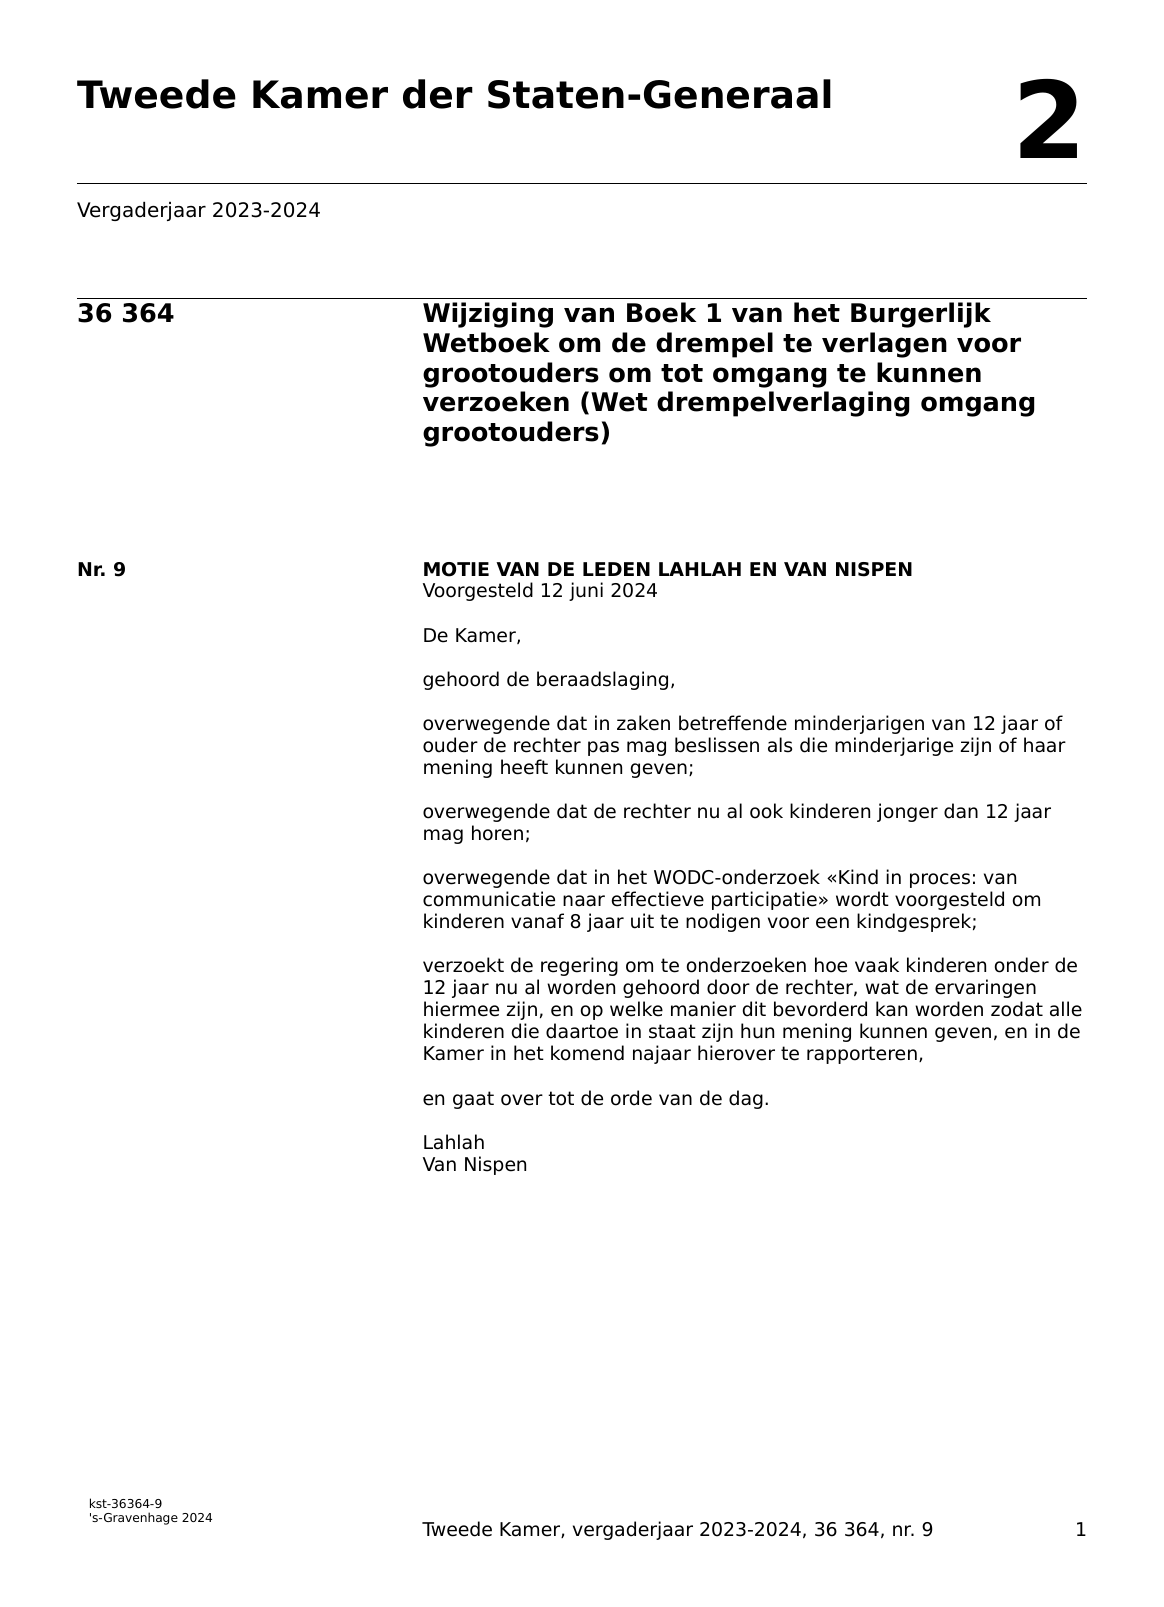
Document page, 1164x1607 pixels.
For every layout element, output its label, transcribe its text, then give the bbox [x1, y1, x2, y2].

table_cell Vergaderjaar 2023-2024 [77, 184, 1087, 298]
text Lahlah [422, 1132, 1087, 1153]
text 's-Gravenhage 2024 [88, 1511, 323, 1525]
text gehoord de beraadslaging, [422, 669, 1087, 691]
text De Kamer, [422, 624, 1087, 647]
text overwegende dat in het WODC-onderzoek «Kind in proces: van communicatie naar effectieve participatie» wordt voorgesteld om kinderen vanaf 8 jaar uit te nodigen voor een kindgesprek; [422, 867, 1087, 933]
table_header Tweede Kamer der Staten-Generaal [77, 59, 886, 183]
text verzoekt de regering om te onderzoeken hoe vaak kinderen onder de 12 jaar nu al worden gehoord door de rechter, wat de ervaringen hiermee zijn, en op welke manier dit bevorderd kan worden zodat alle kinderen die daartoe in staat zijn hun mening kunnen geven, en in de Kamer in het komend najaar hierover te rapporteren, [422, 955, 1087, 1065]
text Van Nispen [422, 1153, 1087, 1176]
text Voorgesteld 12 juni 2024 [422, 580, 1087, 602]
subtitle 36 364 Wijziging van Boek 1 van het Burgerlijk Wetboek om de drempel te verlagen voor grootouders om tot omgang te kunnen verzoeken (Wet drempelverlaging omgang grootouders) [77, 299, 1087, 447]
text en gaat over tot de orde van de dag. [422, 1087, 1087, 1109]
text kst-36364-9 [88, 1497, 323, 1511]
text overwegende dat de rechter nu al ook kinderen jonger dan 12 jaar mag horen; [422, 801, 1087, 845]
text overwegende dat in zaken betreffende minderjarigen van 12 jaar of ouder de rechter pas mag beslissen als die minderjarige zijn of haar mening heeft kunnen geven; [422, 713, 1087, 779]
subtitle Nr. 9 MOTIE VAN DE LEDEN LAHLAH EN VAN NISPEN [77, 558, 1087, 580]
table_header 2 [886, 59, 1087, 183]
